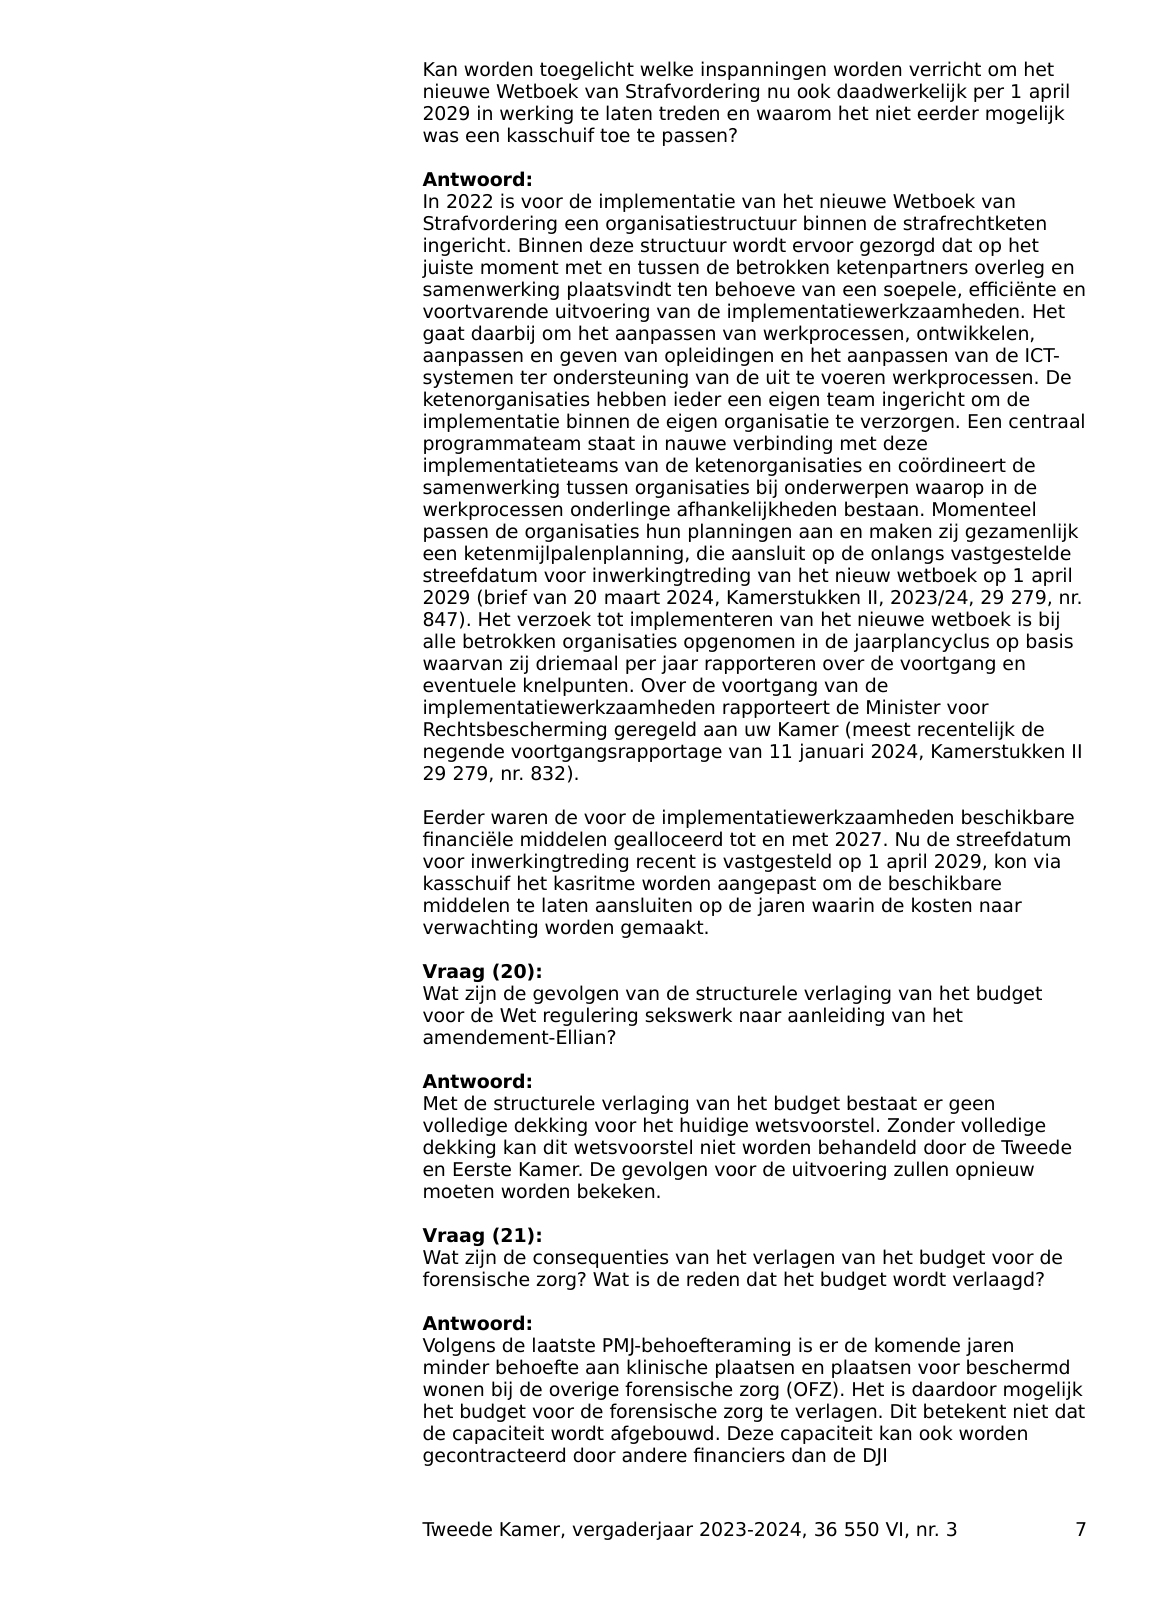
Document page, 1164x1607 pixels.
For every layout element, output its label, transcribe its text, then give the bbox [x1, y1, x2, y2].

text Vraag (21): [422, 1225, 1087, 1247]
text Wat zijn de consequenties van het verlagen van het budget voor de forensische zorg? Wat is de reden dat het budget wordt verlaagd? [422, 1247, 1087, 1291]
text Met de structurele verlaging van het budget bestaat er geen volledige dekking voor het huidige wetsvoorstel. Zonder volledige dekking kan dit wetsvoorstel niet worden behandeld door de Tweede en Eerste Kamer. De gevolgen voor de uitvoering zullen opnieuw moeten worden bekeken. [422, 1093, 1087, 1203]
text Antwoord: [422, 169, 1087, 191]
text Eerder waren de voor de implementatiewerkzaamheden beschikbare financiële middelen gealloceerd tot en met 2027. Nu de streefdatum voor inwerkingtreding recent is vastgesteld op 1 april 2029, kon via kasschuif het kasritme worden aangepast om de beschikbare middelen te laten aansluiten op de jaren waarin de kosten naar verwachting worden gemaakt. [422, 807, 1087, 939]
text Antwoord: [422, 1313, 1087, 1335]
text Antwoord: [422, 1071, 1087, 1093]
text Wat zijn de gevolgen van de structurele verlaging van het budget voor de Wet regulering sekswerk naar aanleiding van het amendement-Ellian? [422, 983, 1087, 1049]
text Vraag (20): [422, 961, 1087, 983]
text Volgens de laatste PMJ-behoefteraming is er de komende jaren minder behoefte aan klinische plaatsen en plaatsen voor beschermd wonen bij de overige forensische zorg (OFZ). Het is daardoor mogelijk het budget voor de forensische zorg te verlagen. Dit betekent niet dat de capaciteit wordt afgebouwd. Deze capaciteit kan ook worden gecontracteerd door andere financiers dan de DJI [422, 1335, 1087, 1467]
text In 2022 is voor de implementatie van het nieuwe Wetboek van Strafvordering een organisatiestructuur binnen de strafrechtketen ingericht. Binnen deze structuur wordt ervoor gezorgd dat op het juiste moment met en tussen de betrokken ketenpartners overleg en samenwerking plaatsvindt ten behoeve van een soepele, efficiënte en voortvarende uitvoering van de implementatiewerkzaamheden. Het gaat daarbij om het aanpassen van werkprocessen, ontwikkelen, aanpassen en geven van opleidingen en het aanpassen van de ICT-systemen ter ondersteuning van de uit te voeren werkprocessen. De ketenorganisaties hebben ieder een eigen team ingericht om de implementatie binnen de eigen organisatie te verzorgen. Een centraal programmateam staat in nauwe verbinding met deze implementatieteams van de ketenorganisaties en coördineert de samenwerking tussen organisaties bij onderwerpen waarop in de werkprocessen onderlinge afhankelijkheden bestaan. Momenteel passen de organisaties hun planningen aan en maken zij gezamenlijk een ketenmijlpalenplanning, die aansluit op de onlangs vastgestelde streefdatum voor inwerkingtreding van het nieuw wetboek op 1 april 2029 (brief van 20 maart 2024, Kamerstukken II, 2023/24, 29 279, nr. 847). Het verzoek tot implementeren van het nieuwe wetboek is bij alle betrokken organisaties opgenomen in de jaarplancyclus op basis waarvan zij driemaal per jaar rapporteren over de voortgang en eventuele knelpunten. Over de voortgang van de implementatiewerkzaamheden rapporteert de Minister voor Rechtsbescherming geregeld aan uw Kamer (meest recentelijk de negende voortgangsrapportage van 11 januari 2024, Kamerstukken II 29 279, nr. 832). [422, 191, 1087, 784]
text Kan worden toegelicht welke inspanningen worden verricht om het nieuwe Wetboek van Strafvordering nu ook daadwerkelijk per 1 april 2029 in werking te laten treden en waarom het niet eerder mogelijk was een kasschuif toe te passen? [422, 59, 1087, 147]
